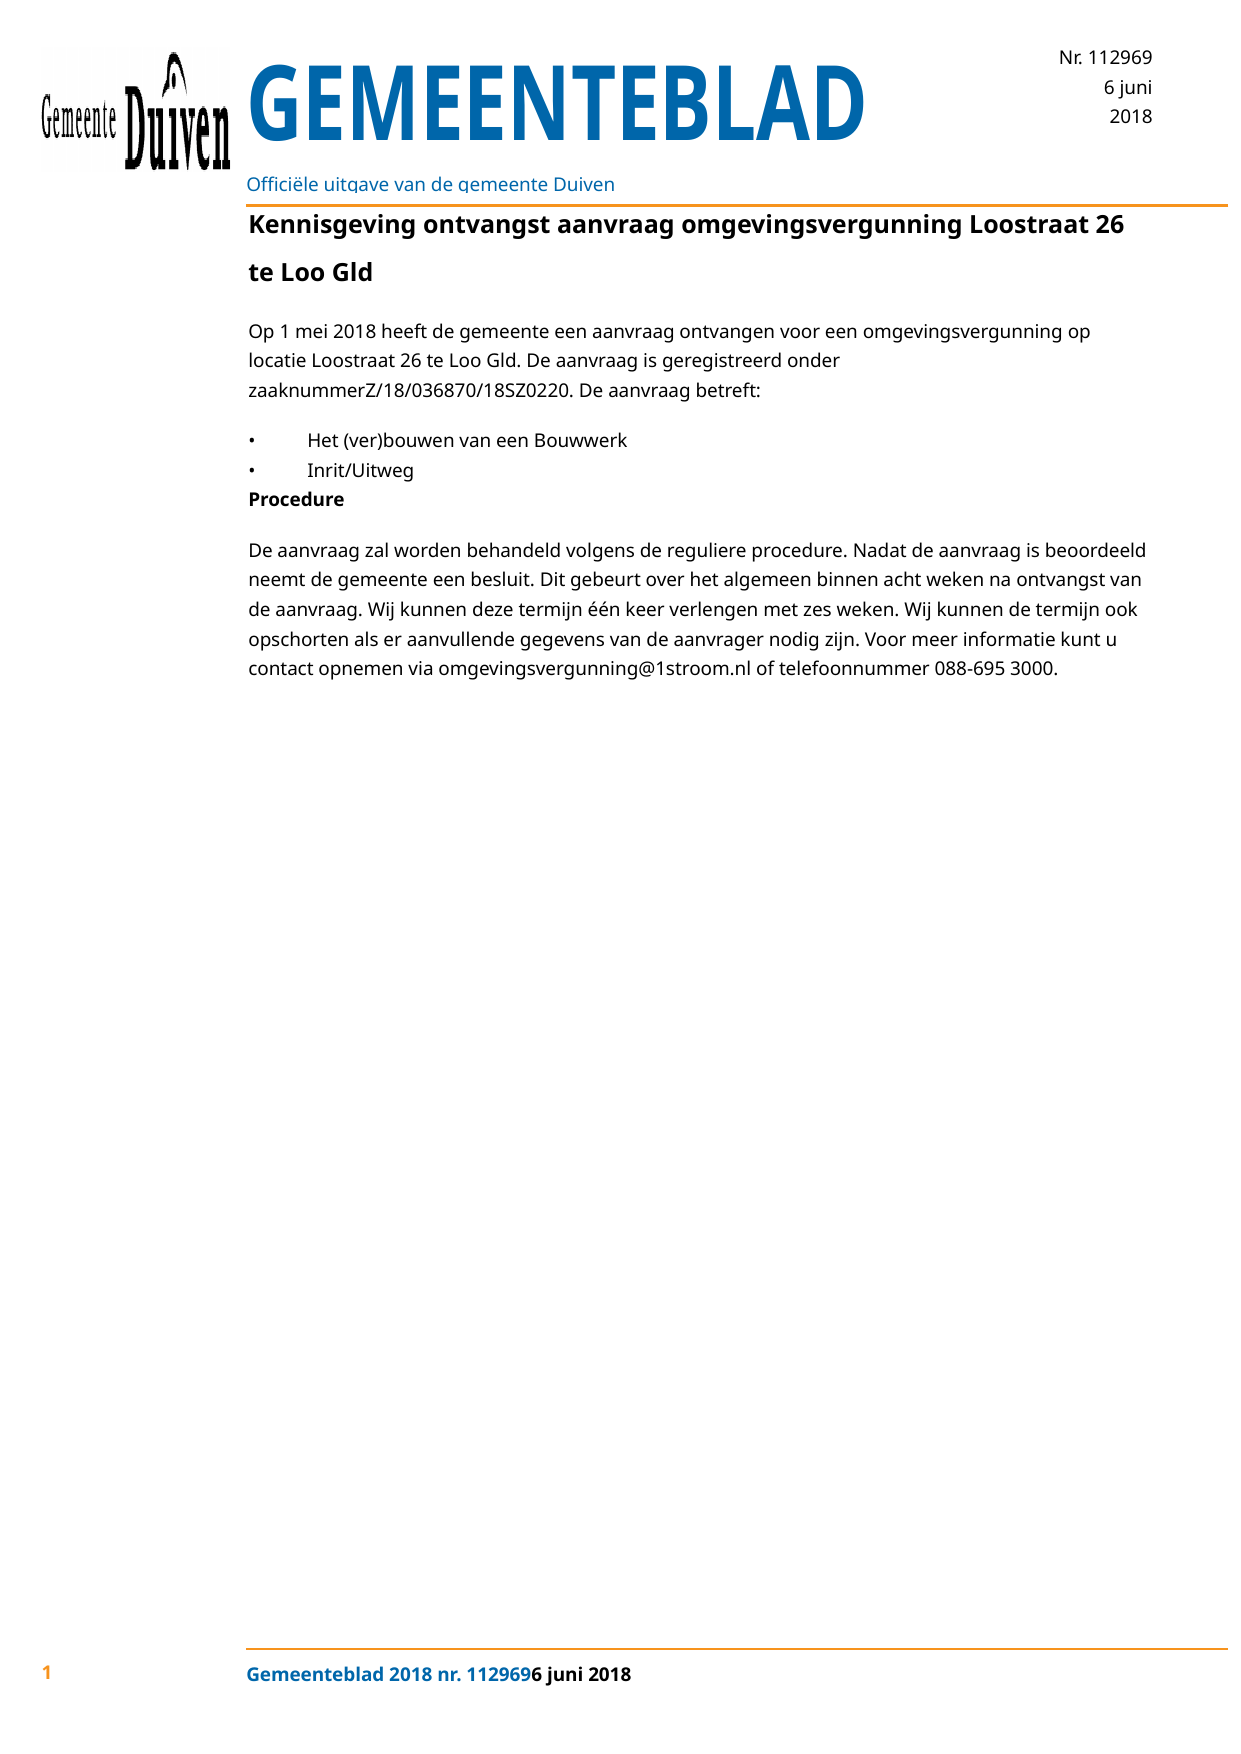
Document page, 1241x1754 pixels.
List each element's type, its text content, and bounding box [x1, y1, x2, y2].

picture [41, 47, 231, 172]
text De aanvraag zal worden behandeld volgens de reguliere procedure. Nadat de aanvraag is beoordeeld neemt de gemeente een besluit. Dit gebeurt over het algemeen binnen acht weken na ontvangst van de aanvraag. Wij kunnen deze termijn één keer verlengen met zes weken. Wij kunnen de termijn ook opschorten als er aanvullende gegevens van de aanvrager nodig zijn. Voor meer informatie kunt u contact opnemen via omgevingsvergunning@1stroom.nl of telefoonnummer 088-695 3000. [248, 537, 1152, 681]
list Het (ver)bouwen van een Bouwwerk [248, 427, 1152, 453]
text Op 1 mei 2018 heeft de gemeente een aanvraag ontvangen voor een omgevingsvergunning op locatie Loostraat 26 te Loo Gld. De aanvraag is geregistreerd onder zaaknummerZ/18/036870/18SZ0220. De aanvraag betreft: [248, 318, 1152, 403]
text Kennisgeving ontvangst aanvraag omgevingsvergunning Loostraat 26 te Loo Gld [248, 207, 1152, 288]
text Procedure [248, 487, 1152, 512]
list Inrit/Uitweg [248, 457, 1152, 483]
